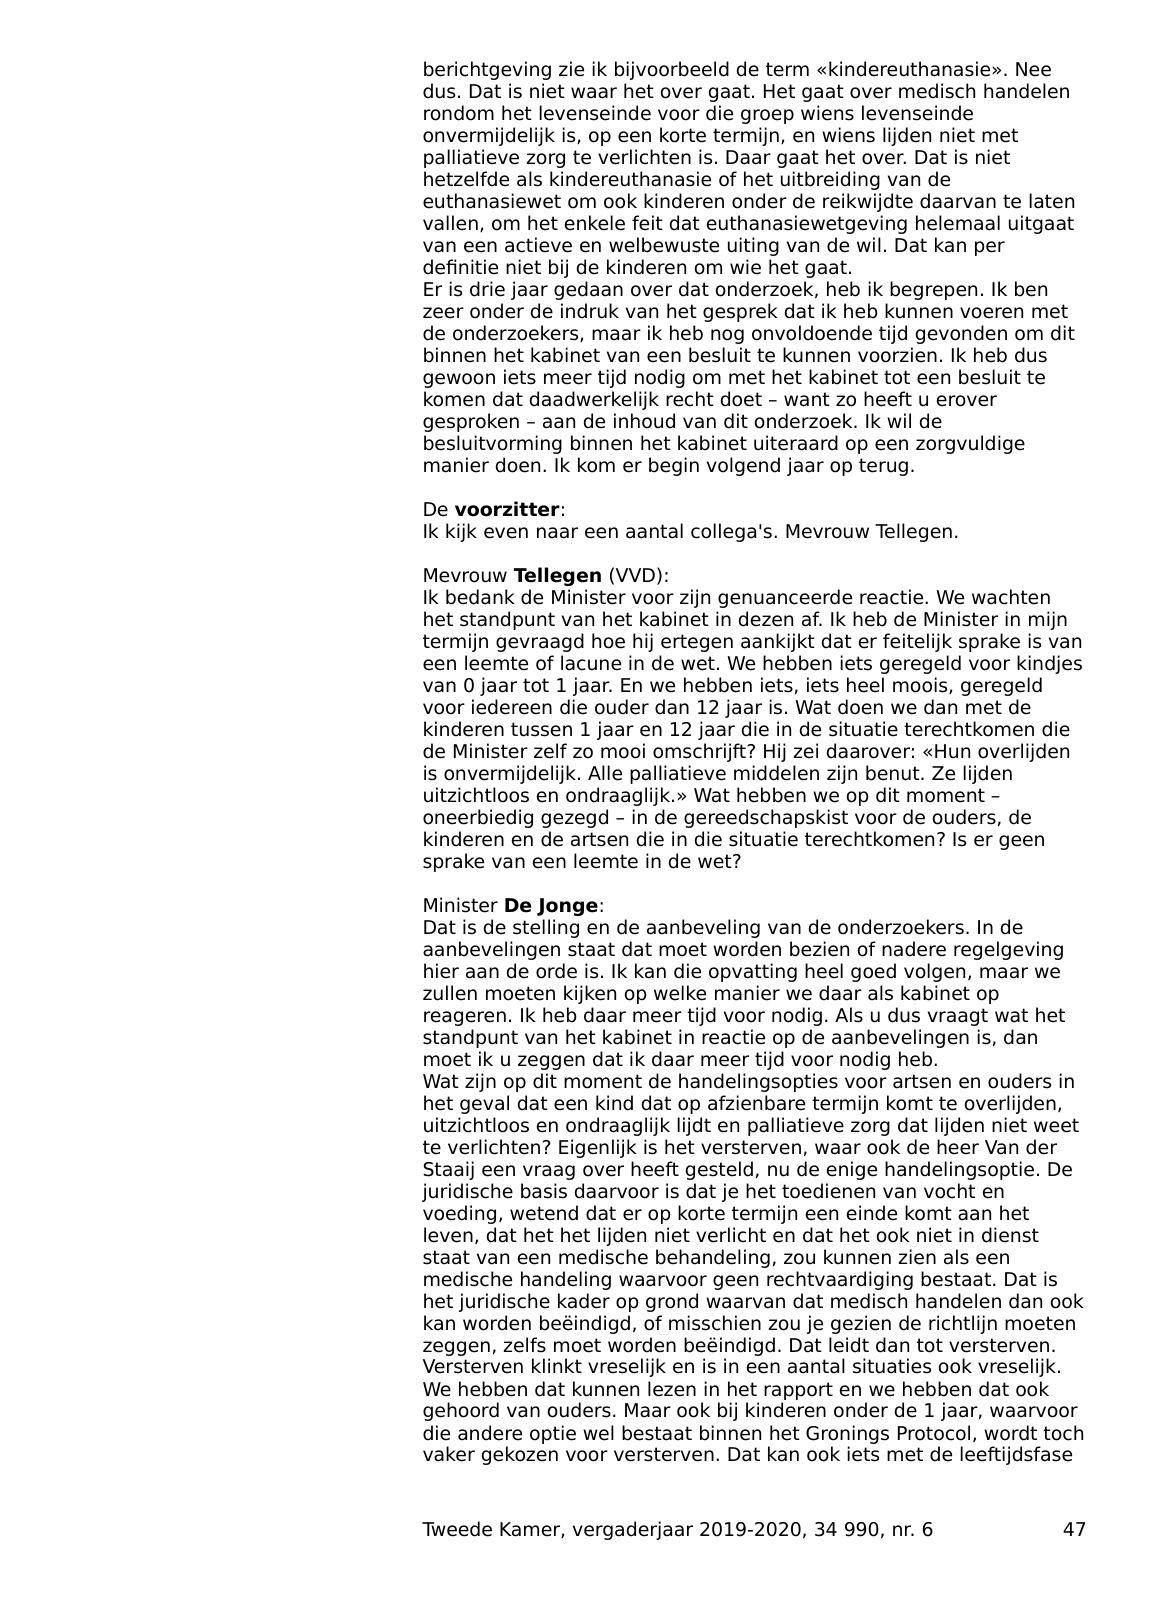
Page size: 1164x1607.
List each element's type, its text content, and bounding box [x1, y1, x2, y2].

text berichtgeving zie ik bijvoorbeeld de term «kindereuthanasie». Nee dus. Dat is niet waar het over gaat. Het gaat over medisch handelen rondom het levenseinde voor die groep wiens levenseinde onvermijdelijk is, op een korte termijn, en wiens lijden niet met palliatieve zorg te verlichten is. Daar gaat het over. Dat is niet hetzelfde als kindereuthanasie of het uitbreiding van de euthanasiewet om ook kinderen onder de reikwijdte daarvan te laten vallen, om het enkele feit dat euthanasiewetgeving helemaal uitgaat van een actieve en welbewuste uiting van de wil. Dat kan per definitie niet bij de kinderen om wie het gaat. [422, 59, 1087, 279]
text Mevrouw Tellegen (VVD): [422, 565, 1087, 587]
text Dat is de stelling en de aanbeveling van de onderzoekers. In de aanbevelingen staat dat moet worden bezien of nadere regelgeving hier aan de orde is. Ik kan die opvatting heel goed volgen, maar we zullen moeten kijken op welke manier we daar als kabinet op reageren. Ik heb daar meer tijd voor nodig. Als u dus vraagt wat het standpunt van het kabinet in reactie op de aanbevelingen is, dan moet ik u zeggen dat ik daar meer tijd voor nodig heb. [422, 917, 1087, 1071]
text De voorzitter: [422, 499, 1087, 521]
text Wat zijn op dit moment de handelingsopties voor artsen en ouders in het geval dat een kind dat op afzienbare termijn komt te overlijden, uitzichtloos en ondraaglijk lijdt en palliatieve zorg dat lijden niet weet te verlichten? Eigenlijk is het versterven, waar ook de heer Van der Staaij een vraag over heeft gesteld, nu de enige handelingsoptie. De juridische basis daarvoor is dat je het toedienen van vocht en voeding, wetend dat er op korte termijn een einde komt aan het leven, dat het het lijden niet verlicht en dat het ook niet in dienst staat van een medische behandeling, zou kunnen zien als een medische handeling waarvoor geen rechtvaardiging bestaat. Dat is het juridische kader op grond waarvan dat medisch handelen dan ook kan worden beëindigd, of misschien zou je gezien de richtlijn moeten zeggen, zelfs moet worden beëindigd. Dat leidt dan tot versterven. [422, 1071, 1087, 1356]
text Er is drie jaar gedaan over dat onderzoek, heb ik begrepen. Ik ben zeer onder de indruk van het gesprek dat ik heb kunnen voeren met de onderzoekers, maar ik heb nog onvoldoende tijd gevonden om dit binnen het kabinet van een besluit te kunnen voorzien. Ik heb dus gewoon iets meer tijd nodig om met het kabinet tot een besluit te komen dat daadwerkelijk recht doet – want zo heeft u erover gesproken – aan de inhoud van dit onderzoek. Ik wil de besluitvorming binnen het kabinet uiteraard op een zorgvuldige manier doen. Ik kom er begin volgend jaar op terug. [422, 279, 1087, 477]
text Ik bedank de Minister voor zijn genuanceerde reactie. We wachten het standpunt van het kabinet in dezen af. Ik heb de Minister in mijn termijn gevraagd hoe hij ertegen aankijkt dat er feitelijk sprake is van een leemte of lacune in de wet. We hebben iets geregeld voor kindjes van 0 jaar tot 1 jaar. En we hebben iets, iets heel moois, geregeld voor iedereen die ouder dan 12 jaar is. Wat doen we dan met de kinderen tussen 1 jaar en 12 jaar die in de situatie terechtkomen die de Minister zelf zo mooi omschrijft? Hij zei daarover: «Hun overlijden is onvermijdelijk. Alle palliatieve middelen zijn benut. Ze lijden uitzichtloos en ondraaglijk.» Wat hebben we op dit moment – oneerbiedig gezegd – in de gereedschapskist voor de ouders, de kinderen en de artsen die in die situatie terechtkomen? Is er geen sprake van een leemte in de wet? [422, 587, 1087, 873]
text Versterven klinkt vreselijk en is in een aantal situaties ook vreselijk. We hebben dat kunnen lezen in het rapport en we hebben dat ook gehoord van ouders. Maar ook bij kinderen onder de 1 jaar, waarvoor die andere optie wel bestaat binnen het Gronings Protocol, wordt toch vaker gekozen voor versterven. Dat kan ook iets met de leeftijdsfase [422, 1356, 1087, 1466]
text Ik kijk even naar een aantal collega's. Mevrouw Tellegen. [422, 521, 1087, 543]
text Minister De Jonge: [422, 895, 1087, 917]
